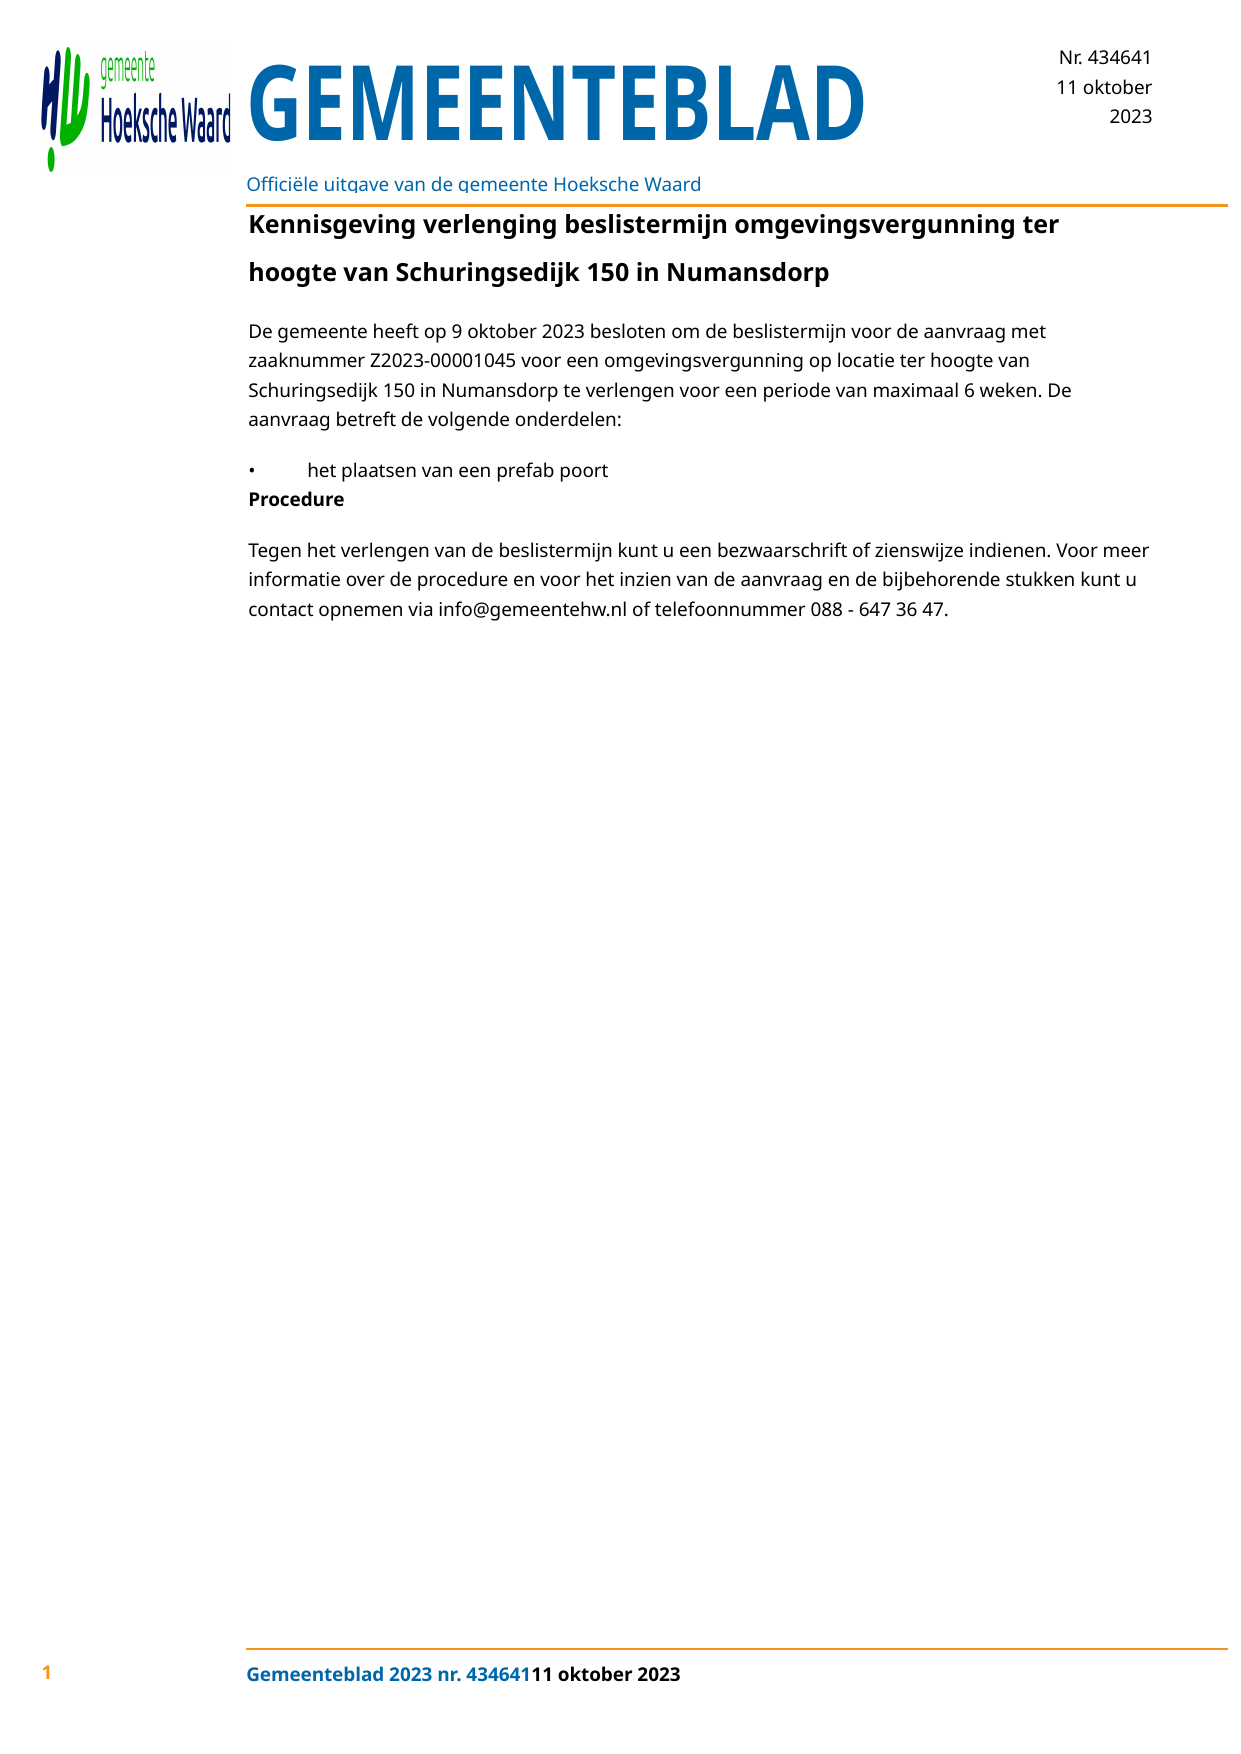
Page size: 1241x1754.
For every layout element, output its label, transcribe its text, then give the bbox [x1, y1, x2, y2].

list het plaatsen van een prefab poort [248, 457, 1152, 483]
text Kennisgeving verlenging beslistermijn omgevingsvergunning ter hoogte van Schuringsedijk 150 in Numansdorp [248, 207, 1152, 288]
text Procedure [248, 487, 1152, 512]
picture [41, 47, 231, 172]
text De gemeente heeft op 9 oktober 2023 besloten om de beslistermijn voor de aanvraag met zaaknummer Z2023-00001045 voor een omgevingsvergunning op locatie ter hoogte van Schuringsedijk 150 in Numansdorp te verlengen voor een periode van maximaal 6 weken. De aanvraag betreft de volgende onderdelen: [248, 318, 1152, 432]
text Tegen het verlengen van de beslistermijn kunt u een bezwaarschrift of zienswijze indienen. Voor meer informatie over de procedure en voor het inzien van de aanvraag en de bijbehorende stukken kunt u contact opnemen via info@gemeentehw.nl of telefoonnummer 088 - 647 36 47. [248, 537, 1152, 622]
